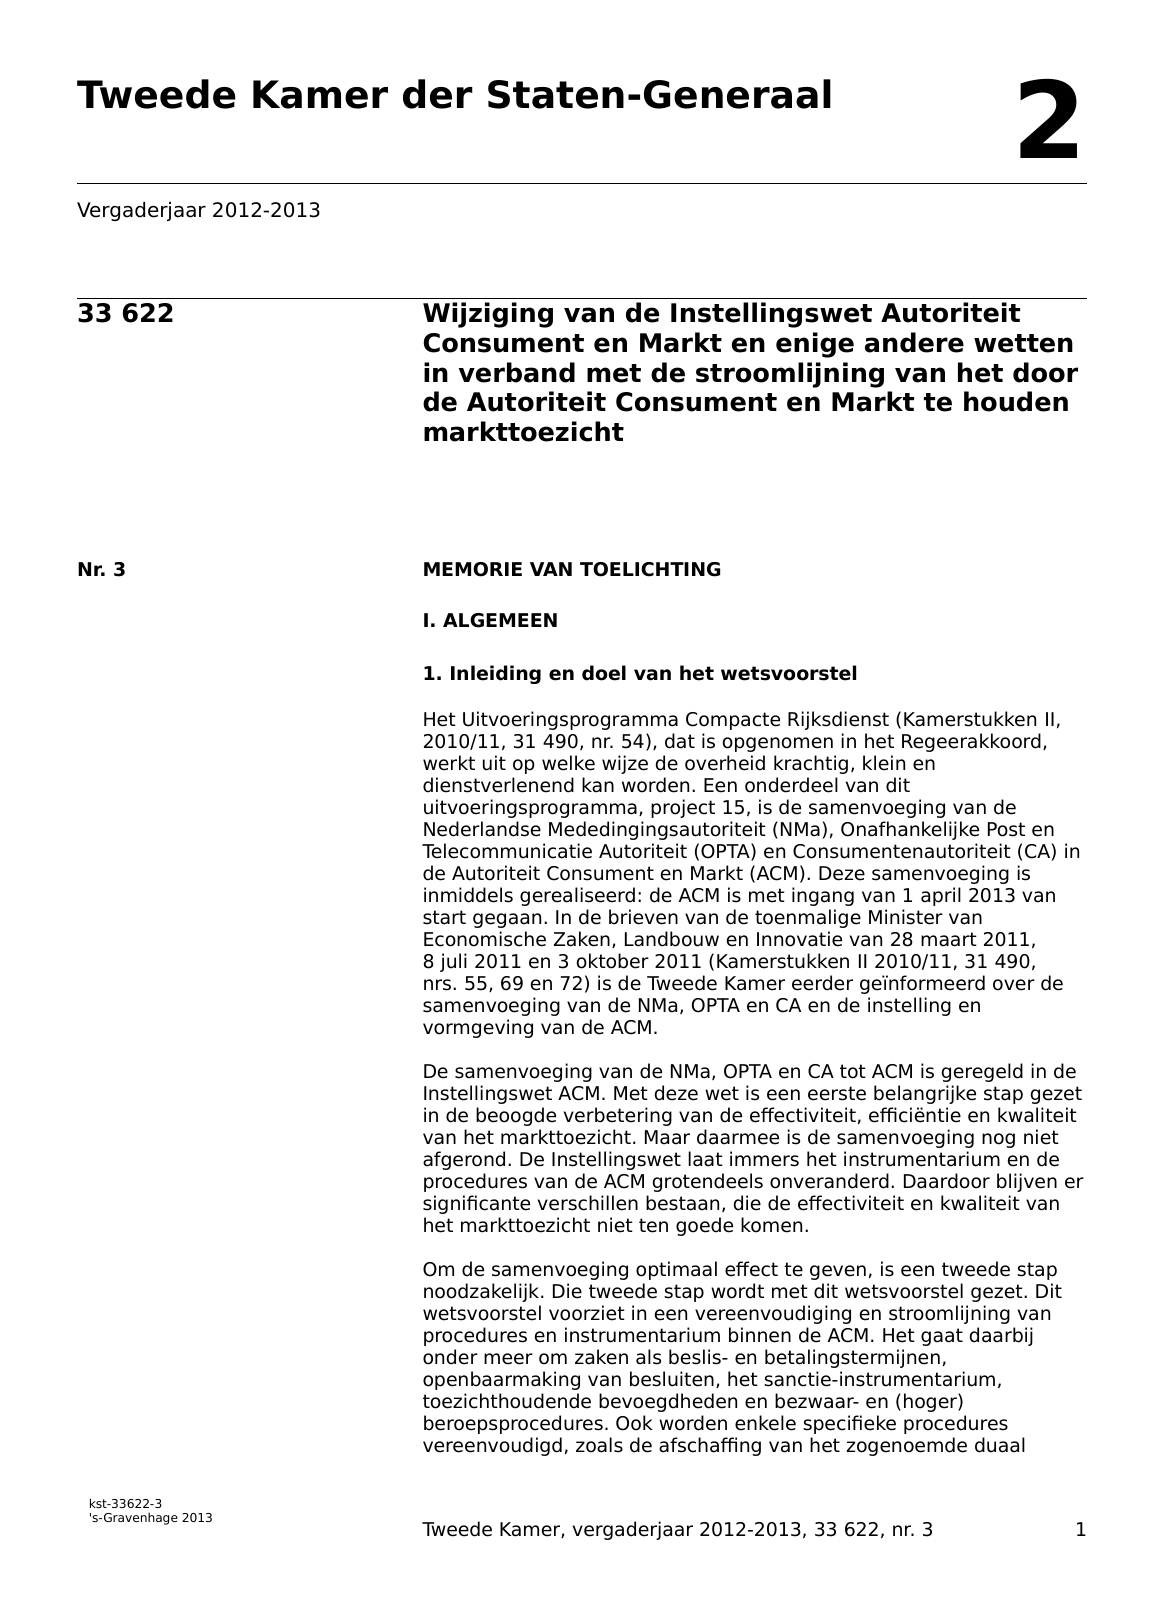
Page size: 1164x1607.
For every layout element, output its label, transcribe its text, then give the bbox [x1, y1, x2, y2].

table_cell Vergaderjaar 2012-2013 [77, 184, 1087, 298]
table_header Tweede Kamer der Staten-Generaal [77, 59, 886, 183]
subtitle Nr. 3 MEMORIE VAN TOELICHTING [77, 558, 1087, 580]
text Het Uitvoeringsprogramma Compacte Rijksdienst (Kamerstukken II, 2010/11, 31 490, nr. 54), dat is opgenomen in het Regeerakkoord, werkt uit op welke wijze de overheid krachtig, klein en dienstverlenend kan worden. Een onderdeel van dit uitvoeringsprogramma, project 15, is de samenvoeging van de Nederlandse Mededingingsautoriteit (NMa), Onafhankelijke Post en Telecommunicatie Autoriteit (OPTA) en Consumentenautoriteit (CA) in de Autoriteit Consument en Markt (ACM). Deze samenvoeging is inmiddels gerealiseerd: de ACM is met ingang van 1 april 2013 van start gegaan. In de brieven van de toenmalige Minister van Economische Zaken, Landbouw en Innovatie van 28 maart 2011, 8 juli 2011 en 3 oktober 2011 (Kamerstukken II 2010/11, 31 490, nrs. 55, 69 en 72) is de Tweede Kamer eerder geïnformeerd over de samenvoeging van de NMa, OPTA en CA en de instelling en vormgeving van de ACM. [422, 709, 1087, 1039]
subtitle 1. Inleiding en doel van het wetsvoorstel [422, 662, 1087, 684]
text De samenvoeging van de NMa, OPTA en CA tot ACM is geregeld in de Instellingswet ACM. Met deze wet is een eerste belangrijke stap gezet in de beoogde verbetering van de effectiviteit, efficiëntie en kwaliteit van het markttoezicht. Maar daarmee is de samenvoeging nog niet afgerond. De Instellingswet laat immers het instrumentarium en de procedures van de ACM grotendeels onveranderd. Daardoor blijven er significante verschillen bestaan, die de effectiviteit en kwaliteit van het markttoezicht niet ten goede komen. [422, 1061, 1087, 1237]
subtitle I. ALGEMEEN [422, 610, 1087, 632]
text 's-Gravenhage 2013 [88, 1511, 323, 1525]
text Om de samenvoeging optimaal effect te geven, is een tweede stap noodzakelijk. Die tweede stap wordt met dit wetsvoorstel gezet. Dit wetsvoorstel voorziet in een vereenvoudiging en stroomlijning van procedures en instrumentarium binnen de ACM. Het gaat daarbij onder meer om zaken als beslis- en betalingstermijnen, openbaarmaking van besluiten, het sanctie-instrumentarium, toezichthoudende bevoegdheden en bezwaar- en (hoger) beroepsprocedures. Ook worden enkele specifieke procedures vereenvoudigd, zoals de afschaffing van het zogenoemde duaal [422, 1259, 1087, 1457]
subtitle 33 622 Wijziging van de Instellingswet Autoriteit Consument en Markt en enige andere wetten in verband met de stroomlijning van het door de Autoriteit Consument en Markt te houden markttoezicht [77, 299, 1087, 447]
text kst-33622-3 [88, 1497, 323, 1511]
table_header 2 [886, 59, 1087, 183]
